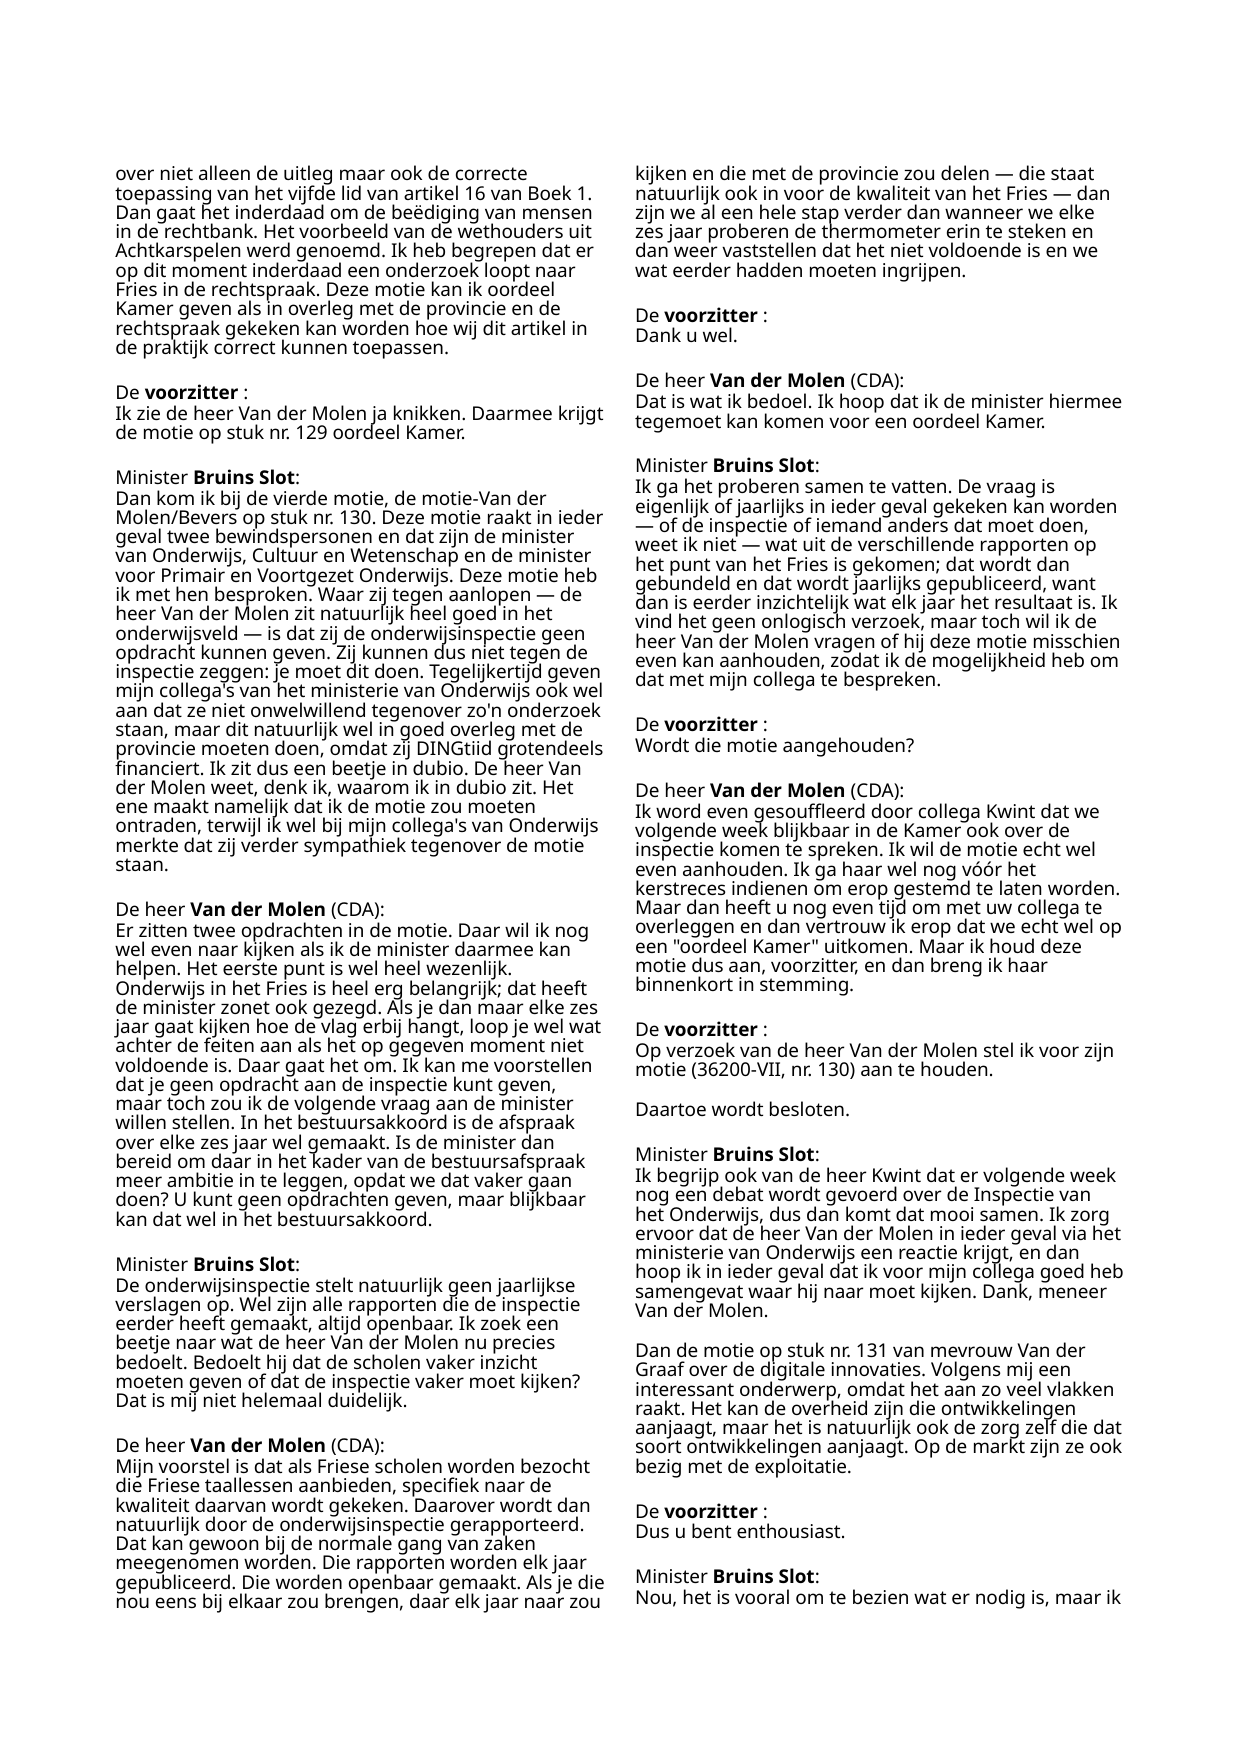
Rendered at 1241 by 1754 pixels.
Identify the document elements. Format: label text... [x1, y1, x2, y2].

text Ik ga het proberen samen te vatten. De vraag is eigenlijk of jaarlijks in ieder geval gekeken kan worden — of de inspectie of iemand anders dat moet doen, weet ik niet — wat uit de verschillende rapporten op het punt van het Fries is gekomen; dat wordt dan gebundeld en dat wordt jaarlijks gepubliceerd, want dan is eerder inzichtelijk wat elk jaar het resultaat is. Ik vind het geen onlogisch verzoek, maar toch wil ik de heer Van der Molen vragen of hij deze motie misschien even kan aanhouden, zodat ik de mogelijkheid heb om dat met mijn collega te bespreken. [635, 478, 1125, 690]
text Minister Bruins Slot: [635, 1141, 1125, 1167]
text De onderwijsinspectie stelt natuurlijk geen jaarlijkse verslagen op. Wel zijn alle rapporten die de inspectie eerder heeft gemaakt, altijd openbaar. Ik zoek een beetje naar wat de heer Van der Molen nu precies bedoelt. Bedoelt hij dat de scholen vaker inzicht moeten geven of dat de inspectie vaker moet kijken? Dat is mij niet helemaal duidelijk. [115, 1277, 605, 1411]
text Minister Bruins Slot: [115, 464, 605, 490]
text De heer Van der Molen (CDA): [635, 777, 1125, 803]
text over niet alleen de uitleg maar ook de correcte toepassing van het vijfde lid van artikel 16 van Boek 1. Dan gaat het inderdaad om de beëdiging van mensen in de rechtbank. Het voorbeeld van de wethouders uit Achtkarspelen werd genoemd. Ik heb begrepen dat er op dit moment inderdaad een onderzoek loopt naar Fries in de rechtspraak. Deze motie kan ik oordeel Kamer geven als in overleg met de provincie en de rechtspraak gekeken kan worden hoe wij dit artikel in de praktijk correct kunnen toepassen. [115, 165, 605, 358]
text Dan kom ik bij de vierde motie, de motie-Van der Molen/Bevers op stuk nr. 130. Deze motie raakt in ieder geval twee bewindspersonen en dat zijn de minister van Onderwijs, Cultuur en Wetenschap en de minister voor Primair en Voortgezet Onderwijs. Deze motie heb ik met hen besproken. Waar zij tegen aanlopen — de heer Van der Molen zit natuurlijk heel goed in het onderwijsveld — is dat zij de onderwijsinspectie geen opdracht kunnen geven. Zij kunnen dus niet tegen de inspectie zeggen: je moet dit doen. Tegelijkertijd geven mijn collega's van het ministerie van Onderwijs ook wel aan dat ze niet onwelwillend tegenover zo'n onderzoek staan, maar dit natuurlijk wel in goed overleg met de provincie moeten doen, omdat zij DINGtiid grotendeels financiert. Ik zit dus een beetje in dubio. De heer Van der Molen weet, denk ik, waarom ik in dubio zit. Het ene maakt namelijk dat ik de motie zou moeten ontraden, terwijl ik wel bij mijn collega's van Onderwijs merkte dat zij verder sympathiek tegenover de motie staan. [115, 490, 605, 875]
text De heer Van der Molen (CDA): [635, 368, 1125, 393]
text Op verzoek van de heer Van der Molen stel ik voor zijn motie (36200-VII, nr. 130) aan te houden. [635, 1042, 1125, 1081]
text Minister Bruins Slot: [635, 1564, 1125, 1589]
text Minister Bruins Slot: [635, 453, 1125, 478]
text De voorzitter : [635, 1016, 1125, 1042]
text Ik begrijp ook van de heer Kwint dat er volgende week nog een debat wordt gevoerd over de Inspectie van het Onderwijs, dus dan komt dat mooi samen. Ik zorg ervoor dat de heer Van der Molen in ieder geval via het ministerie van Onderwijs een reactie krijgt, en dan hoop ik in ieder geval dat ik voor mijn collega goed heb samengevat waar hij naar moet kijken. Dank, meneer Van der Molen. [635, 1167, 1125, 1321]
text Ik zie de heer Van der Molen ja knikken. Daarmee krijgt de motie op stuk nr. 129 oordeel Kamer. [115, 404, 605, 443]
text kijken en die met de provincie zou delen — die staat natuurlijk ook in voor de kwaliteit van het Fries — dan zijn we al een hele stap verder dan wanneer we elke zes jaar proberen de thermometer erin te steken en dan weer vaststellen dat het niet voldoende is en we wat eerder hadden moeten ingrijpen. [635, 165, 1125, 281]
text Wordt die motie aangehouden? [635, 737, 1125, 756]
text Daartoe wordt besloten. [635, 1101, 1125, 1121]
text Dus u bent enthousiast. [635, 1523, 1125, 1543]
text Dat is wat ik bedoel. Ik hoop dat ik de minister hiermee tegemoet kan komen voor een oordeel Kamer. [635, 393, 1125, 432]
text Ik word even gesouffleerd door collega Kwint dat we volgende week blijkbaar in de Kamer ook over de inspectie komen te spreken. Ik wil de motie echt wel even aanhouden. Ik ga haar wel nog vóór het kerstreces indienen om erop gestemd te laten worden. Maar dan heeft u nog even tijd om met uw collega te overleggen en dan vertrouw ik erop dat we echt wel op een "oordeel Kamer" uitkomen. Maar ik houd deze motie dus aan, voorzitter, en dan breng ik haar binnenkort in stemming. [635, 803, 1125, 996]
text De voorzitter : [635, 711, 1125, 737]
text Nou, het is vooral om te bezien wat er nodig is, maar ik [635, 1589, 1125, 1609]
text De heer Van der Molen (CDA): [115, 1432, 605, 1458]
text De voorzitter : [635, 1498, 1125, 1523]
text Dank u wel. [635, 327, 1125, 347]
text Er zitten twee opdrachten in de motie. Daar wil ik nog wel even naar kijken als ik de minister daarmee kan helpen. Het eerste punt is wel heel wezenlijk. Onderwijs in het Fries is heel erg belangrijk; dat heeft de minister zonet ook gezegd. Als je dan maar elke zes jaar gaat kijken hoe de vlag erbij hangt, loop je wel wat achter de feiten aan als het op gegeven moment niet voldoende is. Daar gaat het om. Ik kan me voorstellen dat je geen opdracht aan de inspectie kunt geven, maar toch zou ik de volgende vraag aan de minister willen stellen. In het bestuursakkoord is de afspraak over elke zes jaar wel gemaakt. Is de minister dan bereid om daar in het kader van de bestuursafspraak meer ambitie in te leggen, opdat we dat vaker gaan doen? U kunt geen opdrachten geven, maar blijkbaar kan dat wel in het bestuursakkoord. [115, 922, 605, 1230]
text Minister Bruins Slot: [115, 1251, 605, 1277]
text De heer Van der Molen (CDA): [115, 896, 605, 922]
text De voorzitter : [115, 379, 605, 404]
text De voorzitter : [635, 302, 1125, 327]
text Dan de motie op stuk nr. 131 van mevrouw Van der Graaf over de digitale innovaties. Volgens mij een interessant onderwerp, omdat het aan zo veel vlakken raakt. Het kan de overheid zijn die ontwikkelingen aanjaagt, maar het is natuurlijk ook de zorg zelf die dat soort ontwikkelingen aanjaagt. Op de markt zijn ze ook bezig met de exploitatie. [635, 1342, 1125, 1477]
text Mijn voorstel is dat als Friese scholen worden bezocht die Friese taallessen aanbieden, specifiek naar de kwaliteit daarvan wordt gekeken. Daarover wordt dan natuurlijk door de onderwijsinspectie gerapporteerd. Dat kan gewoon bij de normale gang van zaken meegenomen worden. Die rapporten worden elk jaar gepubliceerd. Die worden openbaar gemaakt. Als je die nou eens bij elkaar zou brengen, daar elk jaar naar zou [115, 1458, 605, 1612]
